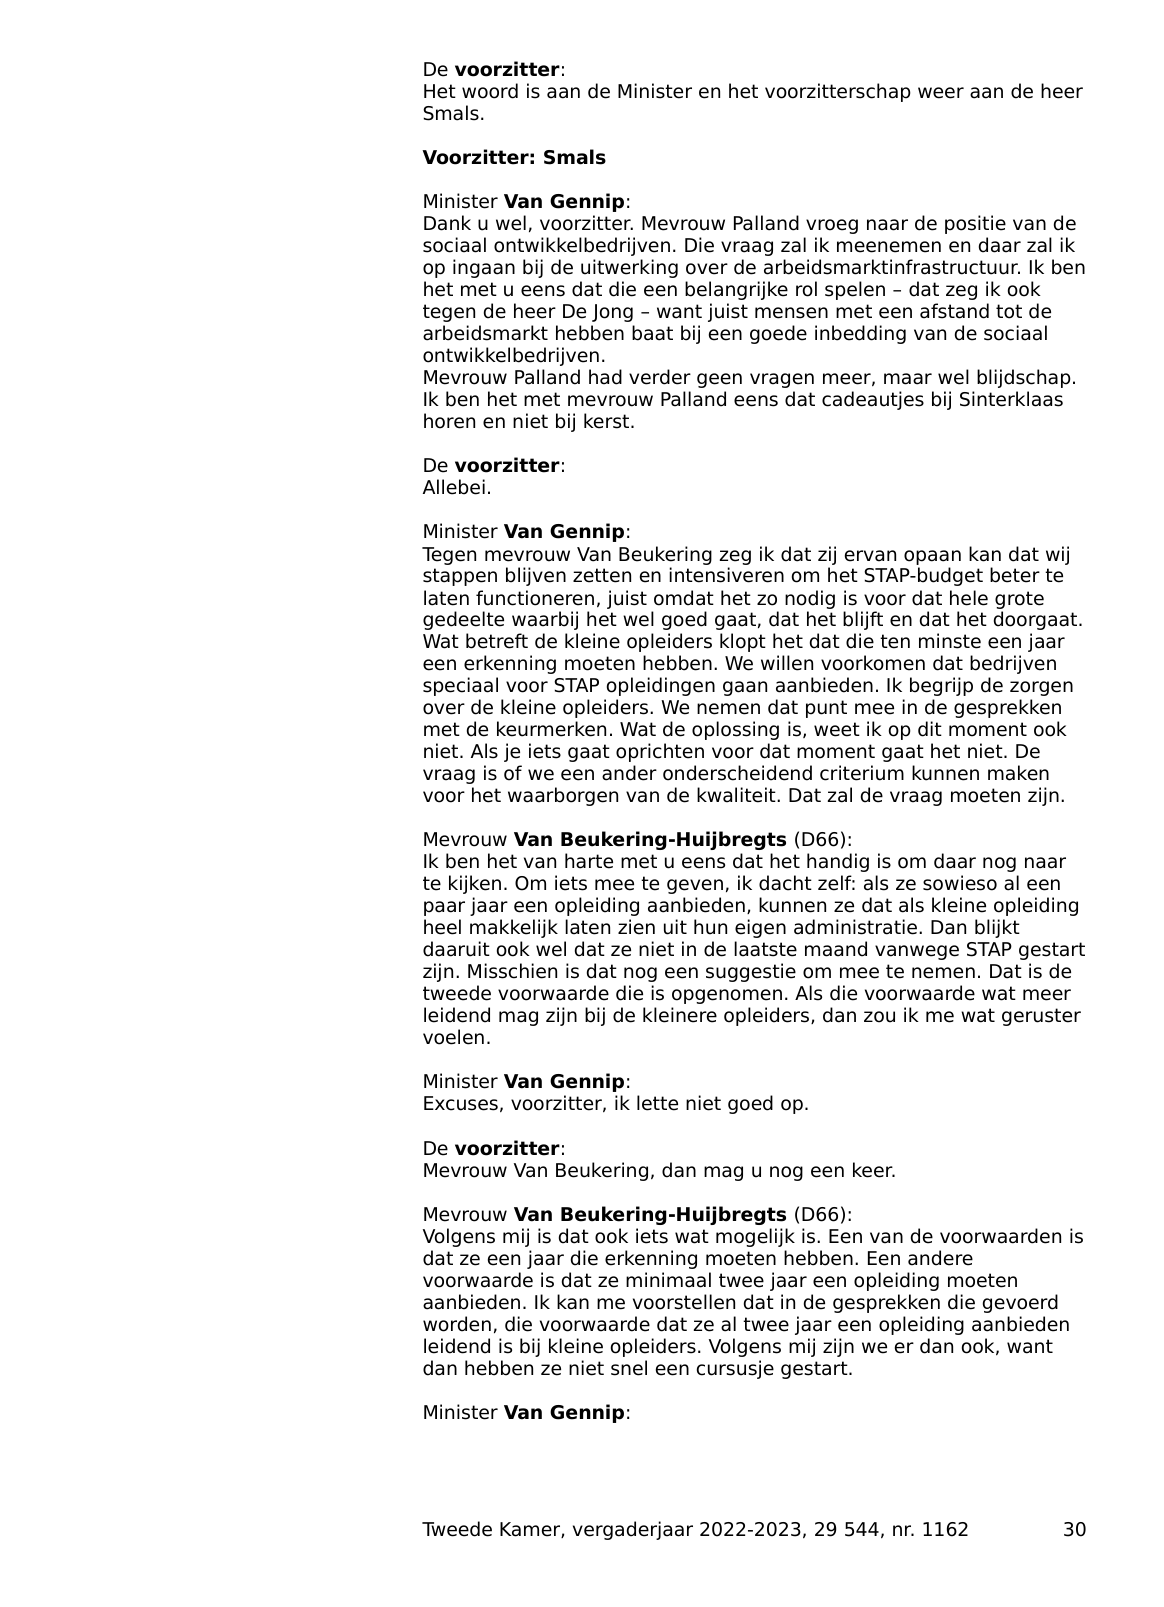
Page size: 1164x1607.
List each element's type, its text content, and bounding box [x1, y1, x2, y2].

text De voorzitter: [422, 1137, 1087, 1159]
text Volgens mij is dat ook iets wat mogelijk is. Een van de voorwaarden is dat ze een jaar die erkenning moeten hebben. Een andere voorwaarde is dat ze minimaal twee jaar een opleiding moeten aanbieden. Ik kan me voorstellen dat in de gesprekken die gevoerd worden, die voorwaarde dat ze al twee jaar een opleiding aanbieden leidend is bij kleine opleiders. Volgens mij zijn we er dan ook, want dan hebben ze niet snel een cursusje gestart. [422, 1226, 1087, 1379]
subtitle Voorzitter: Smals [422, 147, 1087, 169]
text De voorzitter: [422, 455, 1087, 477]
text Minister Van Gennip: [422, 191, 1087, 213]
text Mevrouw Van Beukering, dan mag u nog een keer. [422, 1159, 1087, 1181]
text Mevrouw Palland had verder geen vragen meer, maar wel blijdschap. Ik ben het met mevrouw Palland eens dat cadeautjes bij Sinterklaas horen en niet bij kerst. [422, 367, 1087, 433]
text Tegen mevrouw Van Beukering zeg ik dat zij ervan opaan kan dat wij stappen blijven zetten en intensiveren om het STAP-budget beter te laten functioneren, juist omdat het zo nodig is voor dat hele grote gedeelte waarbij het wel goed gaat, dat het blijft en dat het doorgaat. [422, 543, 1087, 631]
text Minister Van Gennip: [422, 1402, 1087, 1424]
text Mevrouw Van Beukering-Huijbregts (D66): [422, 1204, 1087, 1226]
text Mevrouw Van Beukering-Huijbregts (D66): [422, 829, 1087, 851]
text Dank u wel, voorzitter. Mevrouw Palland vroeg naar de positie van de sociaal ontwikkelbedrijven. Die vraag zal ik meenemen en daar zal ik op ingaan bij de uitwerking over de arbeidsmarktinfrastructuur. Ik ben het met u eens dat die een belangrijke rol spelen – dat zeg ik ook tegen de heer De Jong – want juist mensen met een afstand tot de arbeidsmarkt hebben baat bij een goede inbedding van de sociaal ontwikkelbedrijven. [422, 213, 1087, 367]
text Minister Van Gennip: [422, 1071, 1087, 1093]
text Minister Van Gennip: [422, 521, 1087, 543]
text Ik ben het van harte met u eens dat het handig is om daar nog naar te kijken. Om iets mee te geven, ik dacht zelf: als ze sowieso al een paar jaar een opleiding aanbieden, kunnen ze dat als kleine opleiding heel makkelijk laten zien uit hun eigen administratie. Dan blijkt daaruit ook wel dat ze niet in de laatste maand vanwege STAP gestart zijn. Misschien is dat nog een suggestie om mee te nemen. Dat is de tweede voorwaarde die is opgenomen. Als die voorwaarde wat meer leidend mag zijn bij de kleinere opleiders, dan zou ik me wat geruster voelen. [422, 851, 1087, 1049]
text Allebei. [422, 477, 1087, 499]
text Excuses, voorzitter, ik lette niet goed op. [422, 1093, 1087, 1115]
text Wat betreft de kleine opleiders klopt het dat die ten minste een jaar een erkenning moeten hebben. We willen voorkomen dat bedrijven speciaal voor STAP opleidingen gaan aanbieden. Ik begrijp de zorgen over de kleine opleiders. We nemen dat punt mee in de gesprekken met de keurmerken. Wat de oplossing is, weet ik op dit moment ook niet. Als je iets gaat oprichten voor dat moment gaat het niet. De vraag is of we een ander onderscheidend criterium kunnen maken voor het waarborgen van de kwaliteit. Dat zal de vraag moeten zijn. [422, 631, 1087, 807]
text De voorzitter: [422, 59, 1087, 81]
text Het woord is aan de Minister en het voorzitterschap weer aan de heer Smals. [422, 81, 1087, 125]
